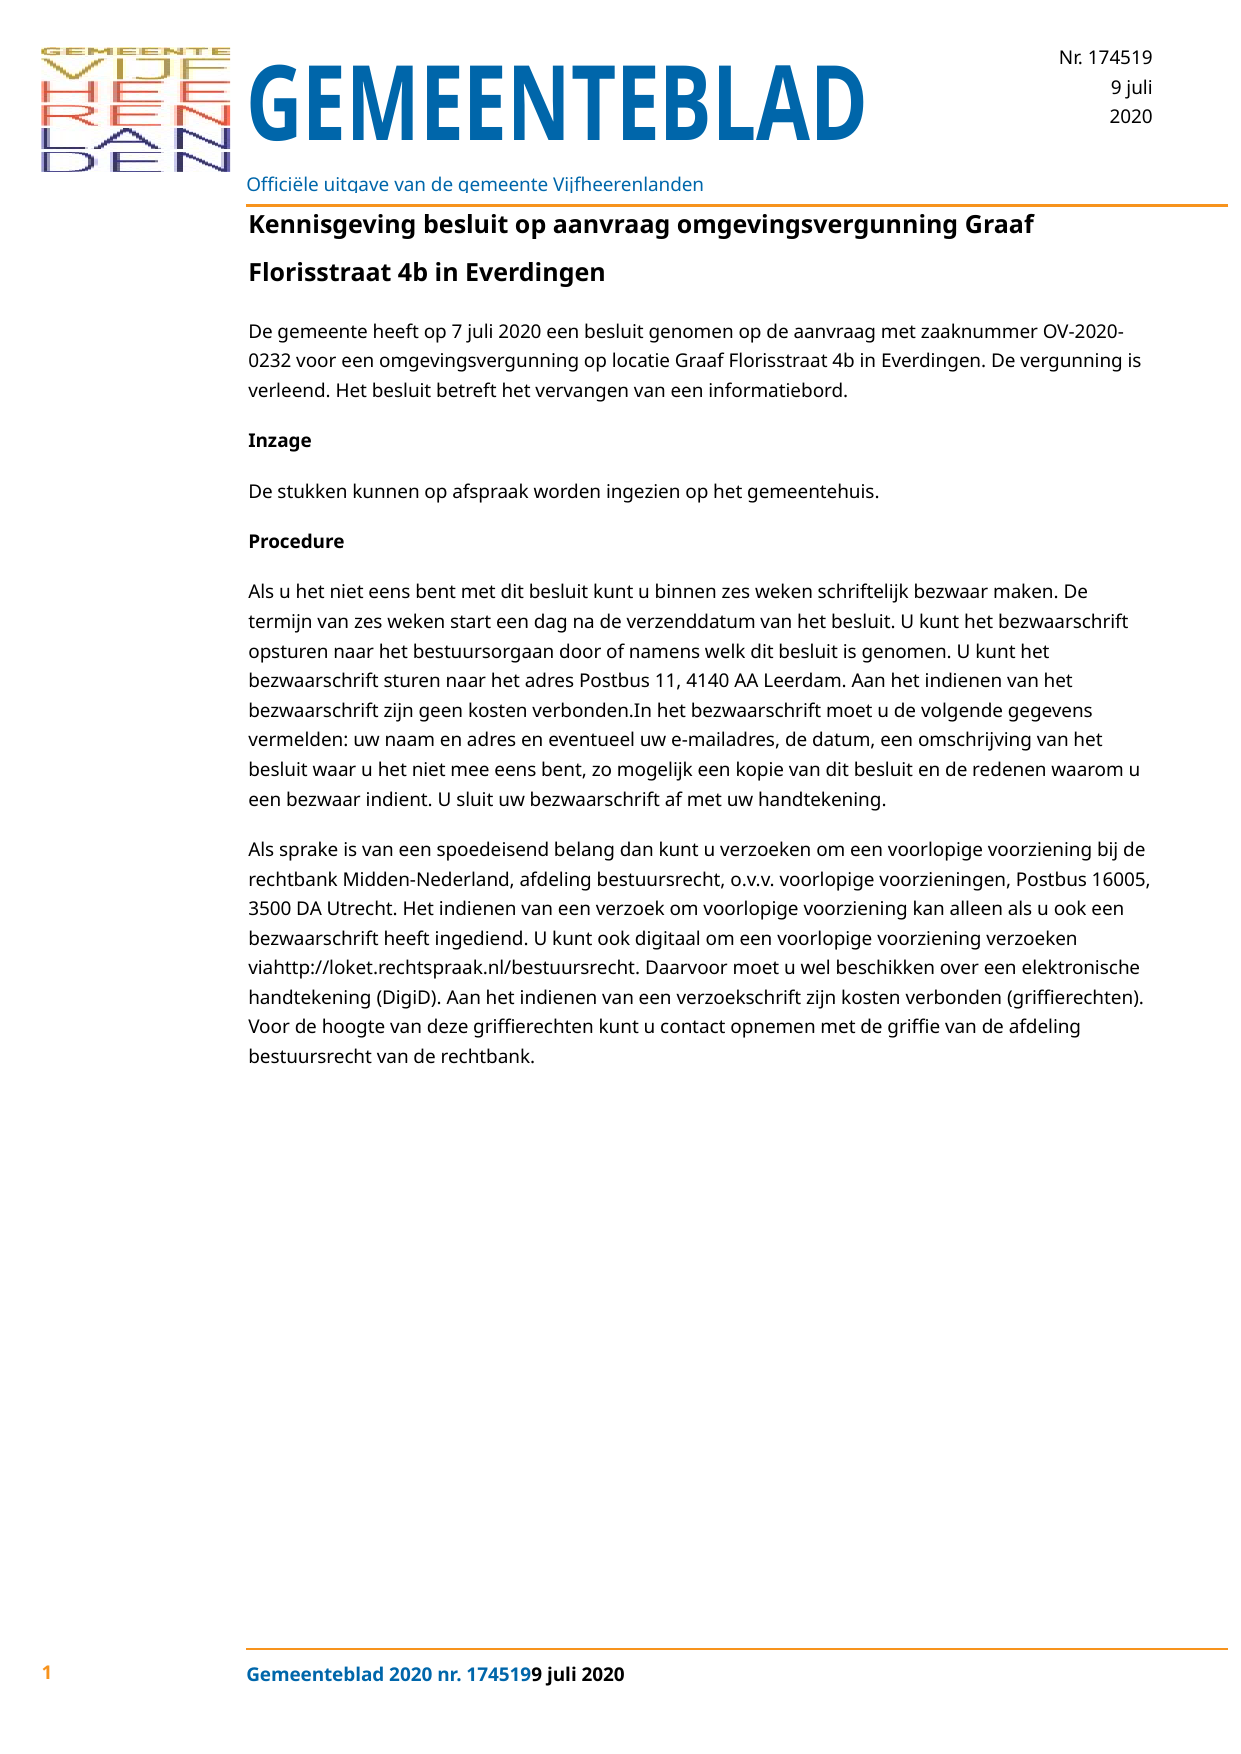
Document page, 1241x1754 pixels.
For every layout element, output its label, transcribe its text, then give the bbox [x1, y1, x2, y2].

text Als u het niet eens bent met dit besluit kunt u binnen zes weken schriftelijk bezwaar maken. De termijn van zes weken start een dag na de verzenddatum van het besluit. U kunt het bezwaarschrift opsturen naar het bestuursorgaan door of namens welk dit besluit is genomen. U kunt het bezwaarschrift sturen naar het adres Postbus 11, 4140 AA Leerdam. Aan het indienen van het bezwaarschrift zijn geen kosten verbonden.In het bezwaarschrift moet u de volgende gegevens vermelden: uw naam en adres en eventueel uw e-mailadres, de datum, een omschrijving van het besluit waar u het niet mee eens bent, zo mogelijk een kopie van dit besluit en de redenen waarom u een bezwaar indient. U sluit uw bezwaarschrift af met uw handtekening. [248, 579, 1152, 812]
text Kennisgeving besluit op aanvraag omgevingsvergunning Graaf Florisstraat 4b in Everdingen [248, 207, 1152, 288]
text De gemeente heeft op 7 juli 2020 een besluit genomen op de aanvraag met zaaknummer OV-2020-0232 voor een omgevingsvergunning op locatie Graaf Florisstraat 4b in Everdingen. De vergunning is verleend. Het besluit betreft het vervangen van een informatiebord. [248, 318, 1152, 403]
text Inzage [248, 427, 1152, 453]
picture [41, 47, 231, 172]
text De stukken kunnen op afspraak worden ingezien op het gemeentehuis. [248, 478, 1152, 504]
text Als sprake is van een spoedeisend belang dan kunt u verzoeken om een voorlopige voorziening bij de rechtbank Midden-Nederland, afdeling bestuursrecht, o.v.v. voorlopige voorzieningen, Postbus 16005, 3500 DA Utrecht. Het indienen van een verzoek om voorlopige voorziening kan alleen als u ook een bezwaarschrift heeft ingediend. U kunt ook digitaal om een voorlopige voorziening verzoeken viahttp://loket.rechtspraak.nl/bestuursrecht. Daarvoor moet u wel beschikken over een elektronische handtekening (DigiD). Aan het indienen van een verzoekschrift zijn kosten verbonden (griffierechten). Voor de hoogte van deze griffierechten kunt u contact opnemen met de griffie van de afdeling bestuursrecht van de rechtbank. [248, 836, 1152, 1069]
text Procedure [248, 528, 1152, 554]
